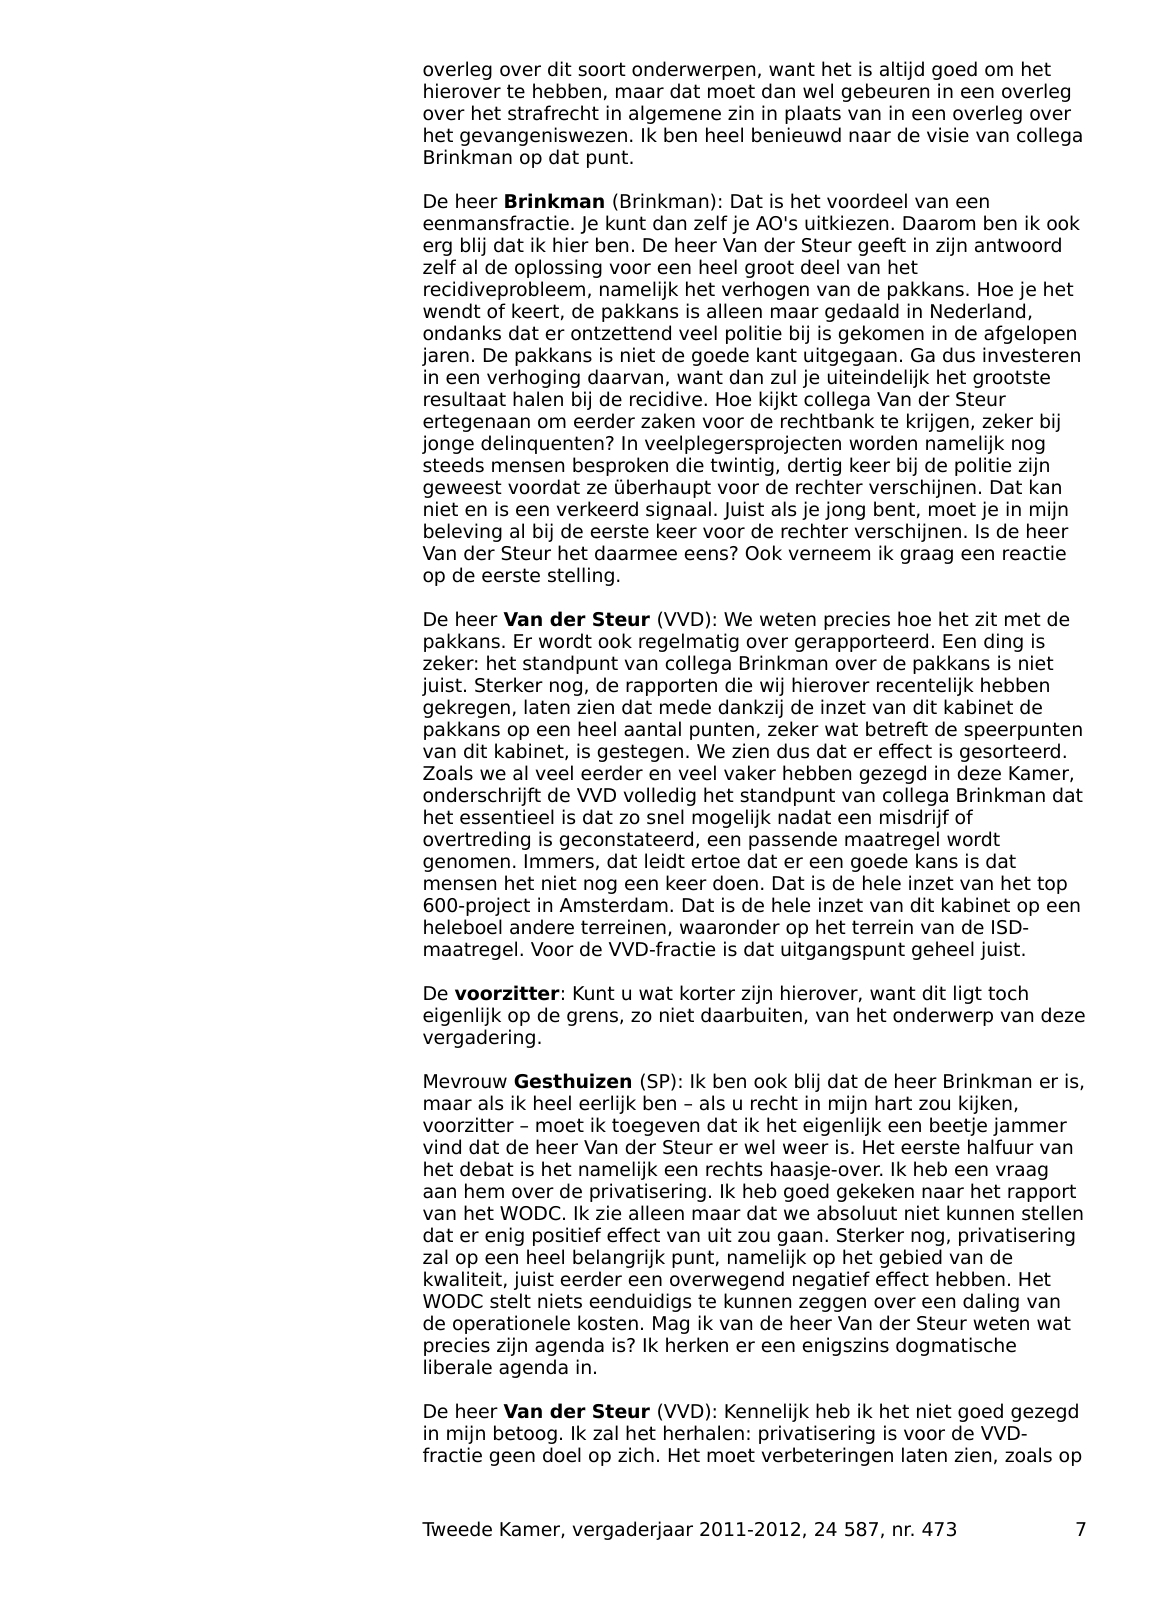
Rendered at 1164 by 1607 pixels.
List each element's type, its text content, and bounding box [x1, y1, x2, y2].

text De heer Brinkman (Brinkman): Dat is het voordeel van een eenmansfractie. Je kunt dan zelf je AO's uitkiezen. Daarom ben ik ook erg blij dat ik hier ben. De heer Van der Steur geeft in zijn antwoord zelf al de oplossing voor een heel groot deel van het recidiveprobleem, namelijk het verhogen van de pakkans. Hoe je het wendt of keert, de pakkans is alleen maar gedaald in Nederland, ondanks dat er ontzettend veel politie bij is gekomen in de afgelopen jaren. De pakkans is niet de goede kant uitgegaan. Ga dus investeren in een verhoging daarvan, want dan zul je uiteindelijk het grootste resultaat halen bij de recidive. Hoe kijkt collega Van der Steur ertegenaan om eerder zaken voor de rechtbank te krijgen, zeker bij jonge delinquenten? In veelplegersprojecten worden namelijk nog steeds mensen besproken die twintig, dertig keer bij de politie zijn geweest voordat ze überhaupt voor de rechter verschijnen. Dat kan niet en is een verkeerd signaal. Juist als je jong bent, moet je in mijn beleving al bij de eerste keer voor de rechter verschijnen. Is de heer Van der Steur het daarmee eens? Ook verneem ik graag een reactie op de eerste stelling. [422, 191, 1087, 587]
text overleg over dit soort onderwerpen, want het is altijd goed om het hierover te hebben, maar dat moet dan wel gebeuren in een overleg over het strafrecht in algemene zin in plaats van in een overleg over het gevangeniswezen. Ik ben heel benieuwd naar de visie van collega Brinkman op dat punt. [422, 59, 1087, 169]
text De voorzitter: Kunt u wat korter zijn hierover, want dit ligt toch eigenlijk op de grens, zo niet daarbuiten, van het onderwerp van deze vergadering. [422, 983, 1087, 1049]
text De heer Van der Steur (VVD): We weten precies hoe het zit met de pakkans. Er wordt ook regelmatig over gerapporteerd. Een ding is zeker: het standpunt van collega Brinkman over de pakkans is niet juist. Sterker nog, de rapporten die wij hierover recentelijk hebben gekregen, laten zien dat mede dankzij de inzet van dit kabinet de pakkans op een heel aantal punten, zeker wat betreft de speerpunten van dit kabinet, is gestegen. We zien dus dat er effect is gesorteerd. Zoals we al veel eerder en veel vaker hebben gezegd in deze Kamer, onderschrijft de VVD volledig het standpunt van collega Brinkman dat het essentieel is dat zo snel mogelijk nadat een misdrijf of overtreding is geconstateerd, een passende maatregel wordt genomen. Immers, dat leidt ertoe dat er een goede kans is dat mensen het niet nog een keer doen. Dat is de hele inzet van het top 600-project in Amsterdam. Dat is de hele inzet van dit kabinet op een heleboel andere terreinen, waaronder op het terrein van de ISD-maatregel. Voor de VVD-fractie is dat uitgangspunt geheel juist. [422, 609, 1087, 961]
text Mevrouw Gesthuizen (SP): Ik ben ook blij dat de heer Brinkman er is, maar als ik heel eerlijk ben – als u recht in mijn hart zou kijken, voorzitter – moet ik toegeven dat ik het eigenlijk een beetje jammer vind dat de heer Van der Steur er wel weer is. Het eerste halfuur van het debat is het namelijk een rechts haasje-over. Ik heb een vraag aan hem over de privatisering. Ik heb goed gekeken naar het rapport van het WODC. Ik zie alleen maar dat we absoluut niet kunnen stellen dat er enig positief effect van uit zou gaan. Sterker nog, privatisering zal op een heel belangrijk punt, namelijk op het gebied van de kwaliteit, juist eerder een overwegend negatief effect hebben. Het WODC stelt niets eenduidigs te kunnen zeggen over een daling van de operationele kosten. Mag ik van de heer Van der Steur weten wat precies zijn agenda is? Ik herken er een enigszins dogmatische liberale agenda in. [422, 1071, 1087, 1379]
text De heer Van der Steur (VVD): Kennelijk heb ik het niet goed gezegd in mijn betoog. Ik zal het herhalen: privatisering is voor de VVD-fractie geen doel op zich. Het moet verbeteringen laten zien, zoals op [422, 1401, 1087, 1467]
